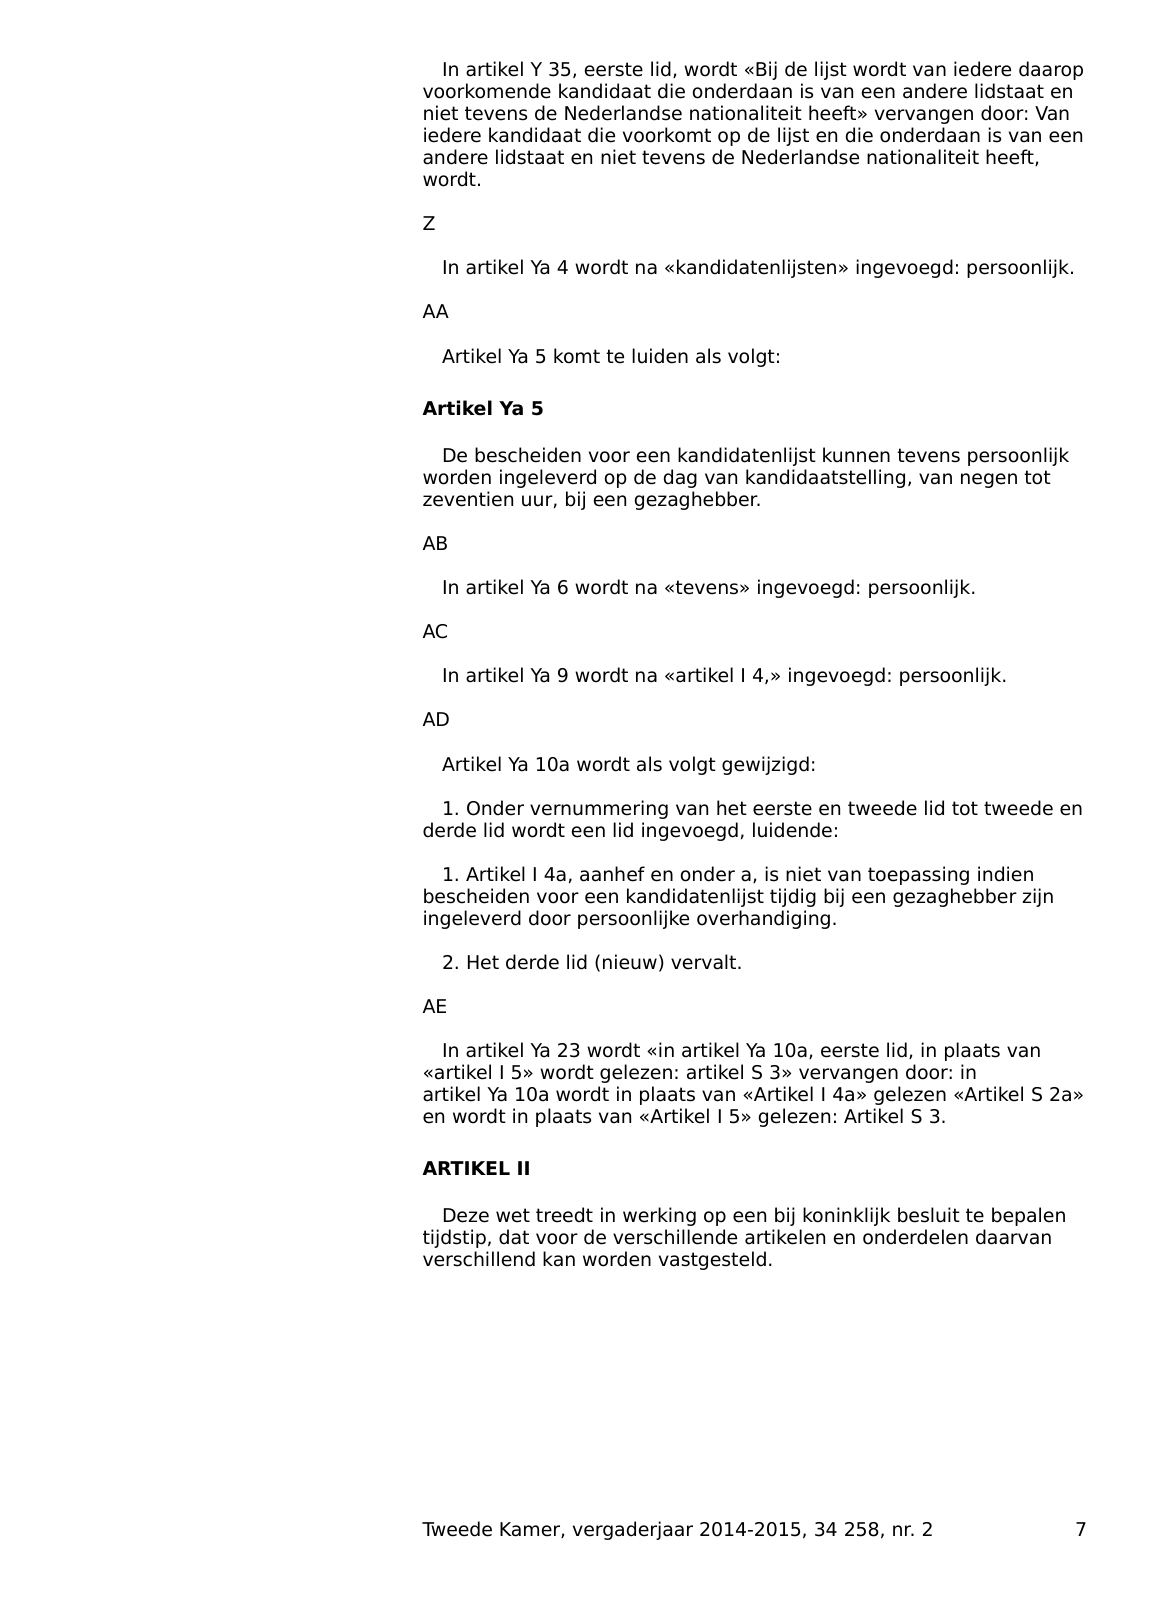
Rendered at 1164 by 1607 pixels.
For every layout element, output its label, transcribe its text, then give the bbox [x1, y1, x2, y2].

subtitle Artikel Ya 5 [422, 398, 1087, 419]
text In artikel Ya 6 wordt na «tevens» ingevoegd: persoonlijk. [422, 577, 1087, 599]
text In artikel Ya 23 wordt «in artikel Ya 10a, eerste lid, in plaats van «artikel I 5» wordt gelezen: artikel S 3» vervangen door: in artikel Ya 10a wordt in plaats van «Artikel I 4a» gelezen «Artikel S 2a» en wordt in plaats van «Artikel I 5» gelezen: Artikel S 3. [422, 1040, 1087, 1128]
text AC [422, 621, 1087, 643]
subtitle ARTIKEL II [422, 1158, 1087, 1180]
text De bescheiden voor een kandidatenlijst kunnen tevens persoonlijk worden ingeleverd op de dag van kandidaatstelling, van negen tot zeventien uur, bij een gezaghebber. [422, 444, 1087, 511]
text Artikel Ya 5 komt te luiden als volgt: [422, 346, 1087, 368]
text 1. Artikel I 4a, aanhef en onder a, is niet van toepassing indien bescheiden voor een kandidatenlijst tijdig bij een gezaghebber zijn ingeleverd door persoonlijke overhandiging. [422, 864, 1087, 930]
text In artikel Y 35, eerste lid, wordt «Bij de lijst wordt van iedere daarop voorkomende kandidaat die onderdaan is van een andere lidstaat en niet tevens de Nederlandse nationaliteit heeft» vervangen door: Van iedere kandidaat die voorkomt op de lijst en die onderdaan is van een andere lidstaat en niet tevens de Nederlandse nationaliteit heeft, wordt. [422, 59, 1087, 191]
text In artikel Ya 4 wordt na «kandidatenlijsten» ingevoegd: persoonlijk. [422, 257, 1087, 279]
text AD [422, 709, 1087, 731]
text Z [422, 213, 1087, 235]
text In artikel Ya 9 wordt na «artikel I 4,» ingevoegd: persoonlijk. [422, 665, 1087, 687]
text AB [422, 533, 1087, 555]
text Artikel Ya 10a wordt als volgt gewijzigd: [422, 753, 1087, 776]
text 1. Onder vernummering van het eerste en tweede lid tot tweede en derde lid wordt een lid ingevoegd, luidende: [422, 798, 1087, 842]
text Deze wet treedt in werking op een bij koninklijk besluit te bepalen tijdstip, dat voor de verschillende artikelen en onderdelen daarvan verschillend kan worden vastgesteld. [422, 1205, 1087, 1271]
text 2. Het derde lid (nieuw) vervalt. [422, 952, 1087, 974]
text AA [422, 301, 1087, 323]
text AE [422, 996, 1087, 1018]
